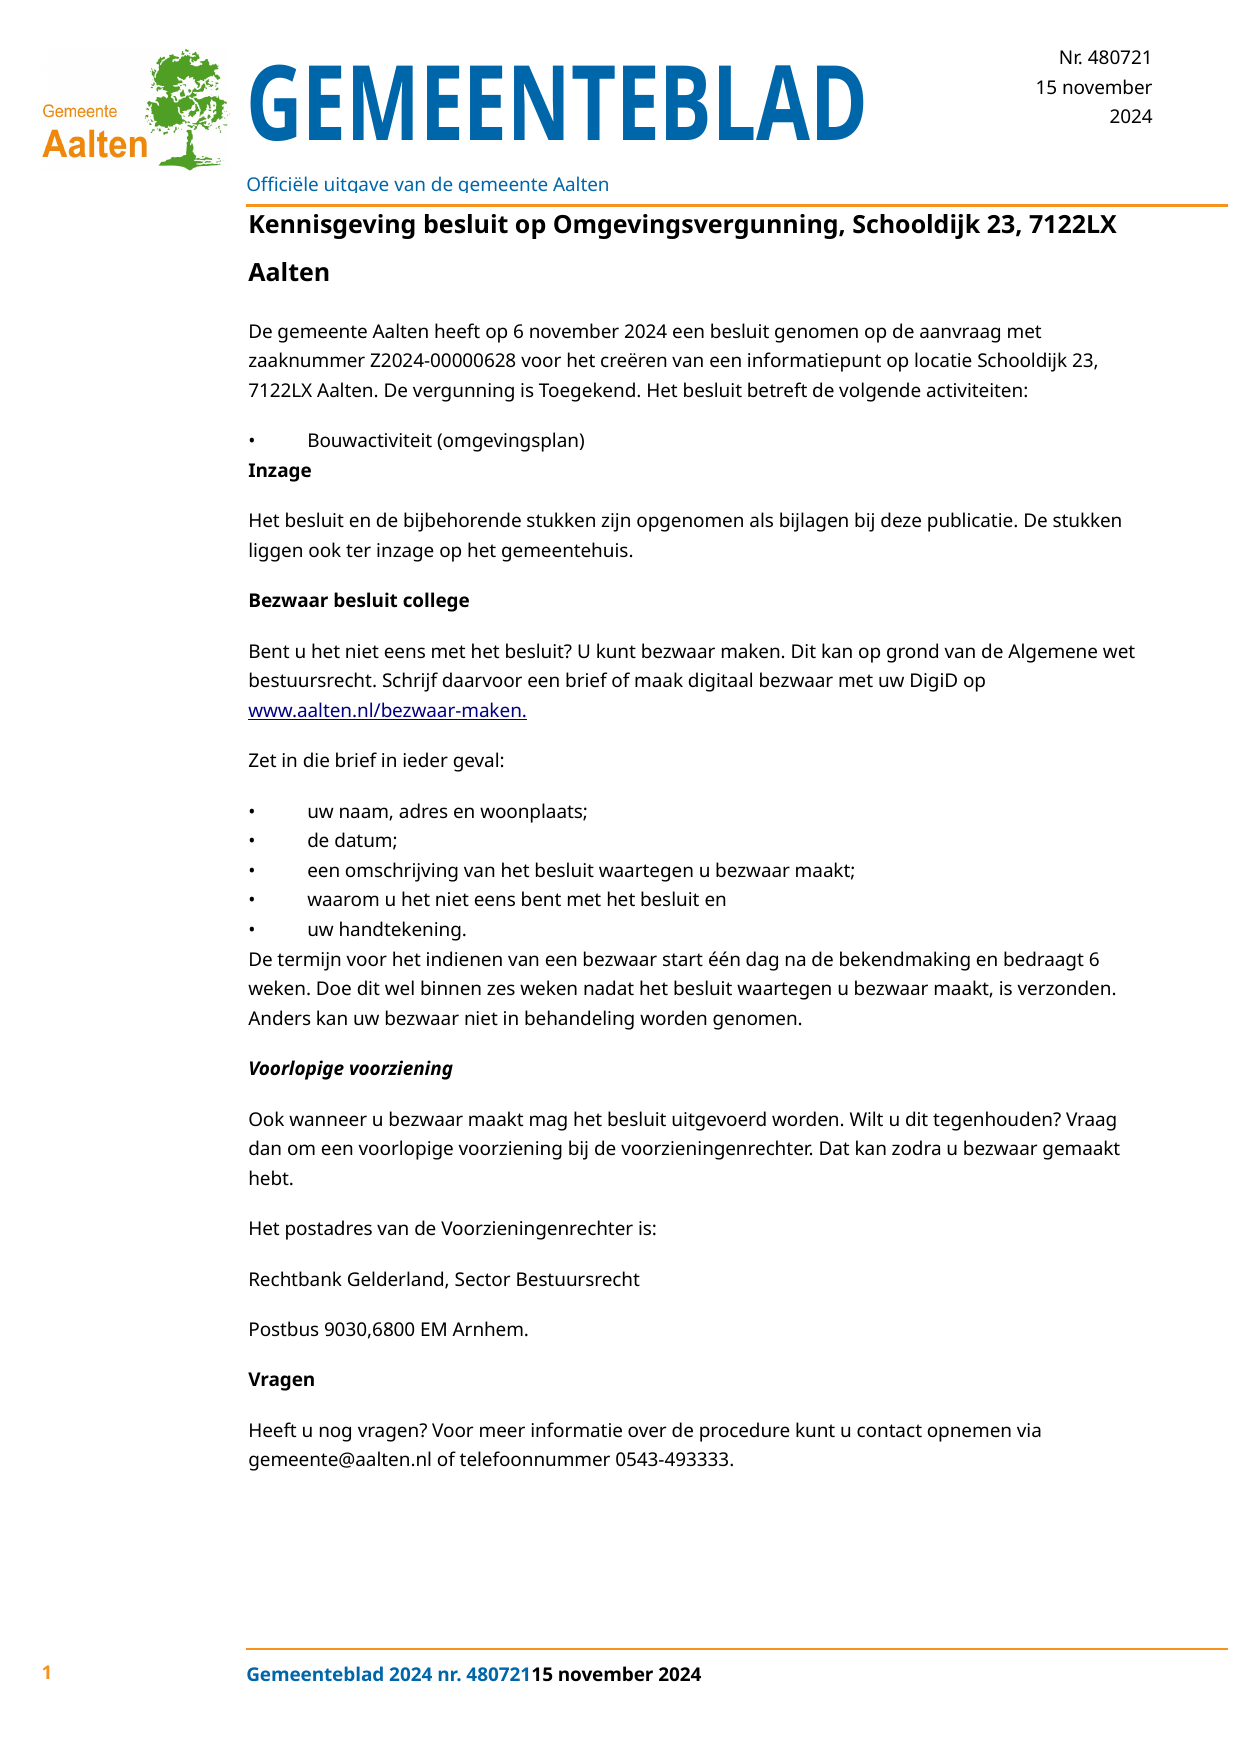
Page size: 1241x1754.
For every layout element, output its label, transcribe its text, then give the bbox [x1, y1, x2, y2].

text Inzage [248, 457, 1152, 483]
list de datum; [248, 827, 1152, 853]
text Bezwaar besluit college [248, 587, 1152, 613]
text Vragen [248, 1367, 1152, 1392]
text Rechtbank Gelderland, Sector Bestuursrecht [248, 1266, 1152, 1292]
text Heeft u nog vragen? Voor meer informatie over de procedure kunt u contact opnemen via gemeente@aalten.nl of telefoonnummer 0543-493333. [248, 1417, 1152, 1472]
text De gemeente Aalten heeft op 6 november 2024 een besluit genomen op de aanvraag met zaaknummer Z2024-00000628 voor het creëren van een informatiepunt op locatie Schooldijk 23, 7122LX Aalten. De vergunning is Toegekend. Het besluit betreft de volgende activiteiten: [248, 318, 1152, 403]
list een omschrijving van het besluit waartegen u bezwaar maakt; [248, 857, 1152, 883]
text De termijn voor het indienen van een bezwaar start één dag na de bekendmaking en bedraagt 6 weken. Doe dit wel binnen zes weken nadat het besluit waartegen u bezwaar maakt, is verzonden. Anders kan uw bezwaar niet in behandeling worden genomen. [248, 946, 1152, 1031]
list uw handtekening. [248, 916, 1152, 942]
text Ook wanneer u bezwaar maakt mag het besluit uitgevoerd worden. Wilt u dit tegenhouden? Vraag dan om een voorlopige voorziening bij de voorzieningenrechter. Dat kan zodra u bezwaar gemaakt hebt. [248, 1106, 1152, 1191]
text Postbus 9030,6800 EM Arnhem. [248, 1316, 1152, 1342]
list waarom u het niet eens bent met het besluit en [248, 887, 1152, 912]
picture [41, 47, 231, 172]
text Het postadres van de Voorzieningenrechter is: [248, 1215, 1152, 1241]
list uw naam, adres en woonplaats; [248, 798, 1152, 824]
text Voorlopige voorziening [248, 1055, 1152, 1081]
text Zet in die brief in ieder geval: [248, 747, 1152, 773]
list Bouwactiviteit (omgevingsplan) [248, 427, 1152, 453]
text Bent u het niet eens met het besluit? U kunt bezwaar maken. Dit kan op grond van de Algemene wet bestuursrecht. Schrijf daarvoor een brief of maak digitaal bezwaar met uw DigiD op www.aalten.nl/bezwaar-maken. [248, 638, 1152, 723]
text Het besluit en de bijbehorende stukken zijn opgenomen als bijlagen bij deze publicatie. De stukken liggen ook ter inzage op het gemeentehuis. [248, 507, 1152, 563]
text Kennisgeving besluit op Omgevingsvergunning, Schooldijk 23, 7122LX Aalten [248, 207, 1152, 288]
